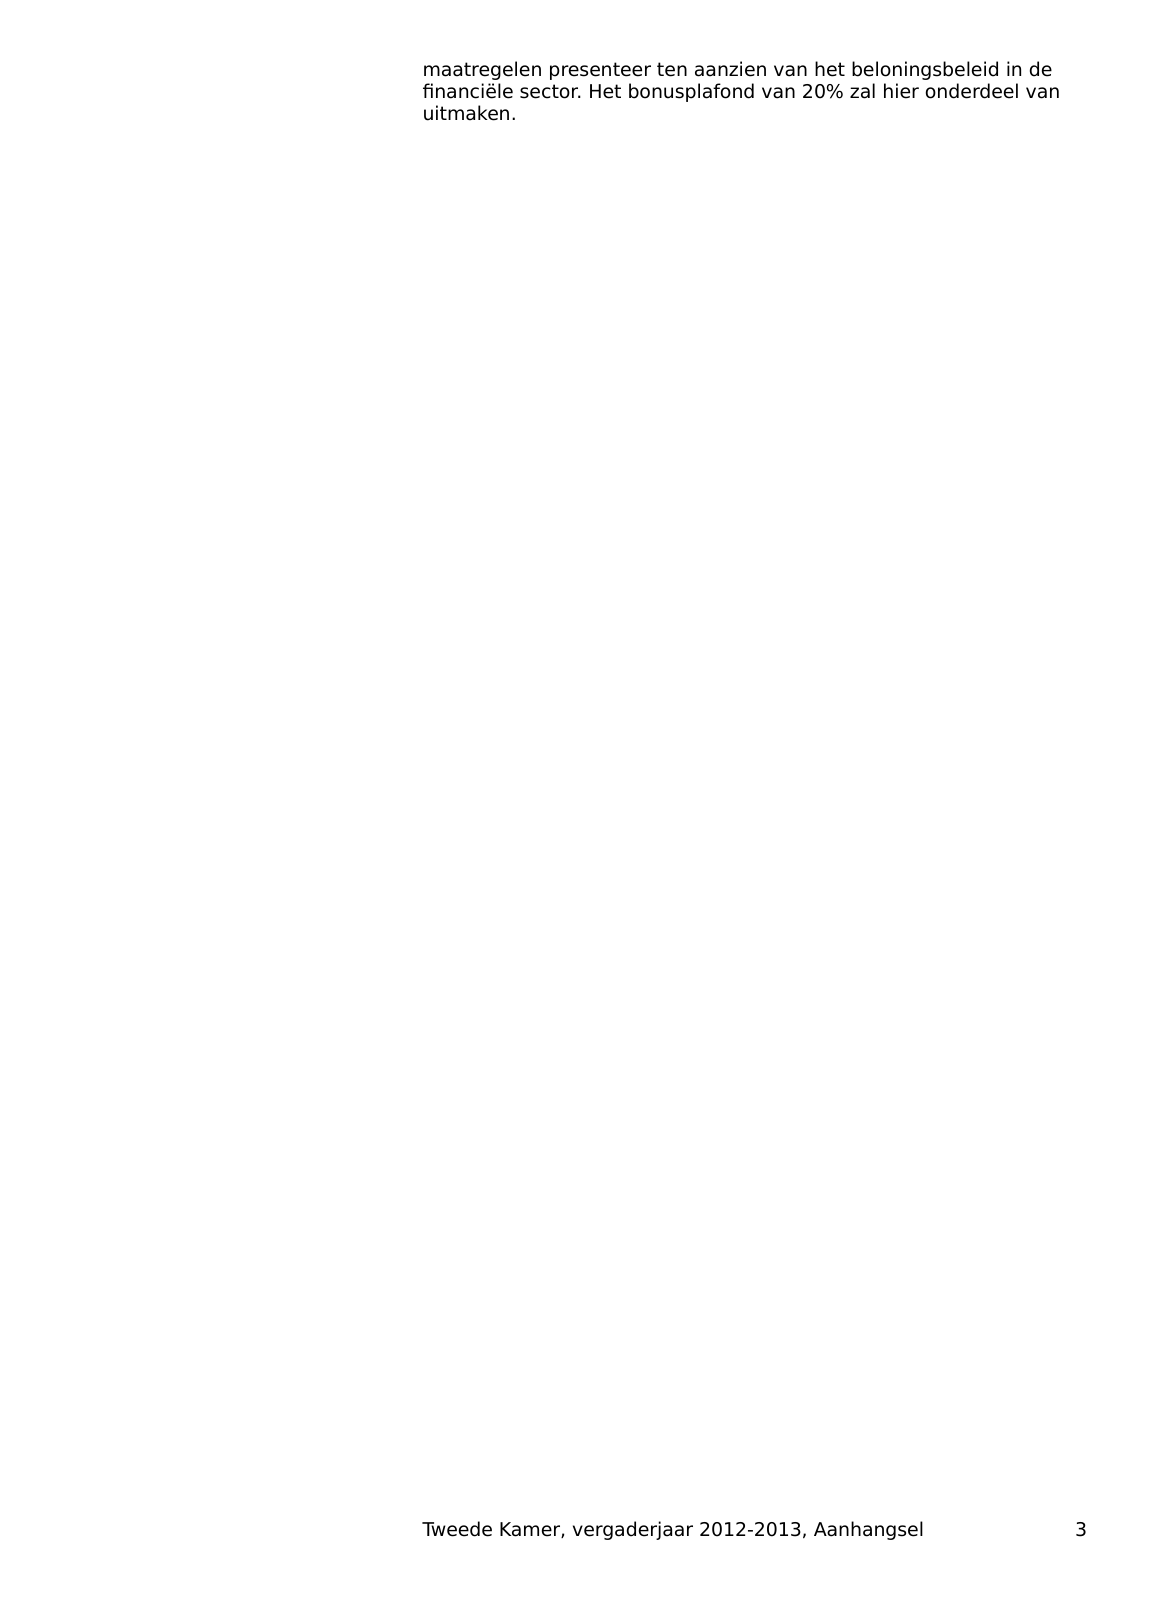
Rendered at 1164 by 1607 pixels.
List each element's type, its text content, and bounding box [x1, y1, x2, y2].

text maatregelen presenteer ten aanzien van het beloningsbeleid in de financiële sector. Het bonusplafond van 20% zal hier onderdeel van uitmaken. [422, 59, 1087, 125]
